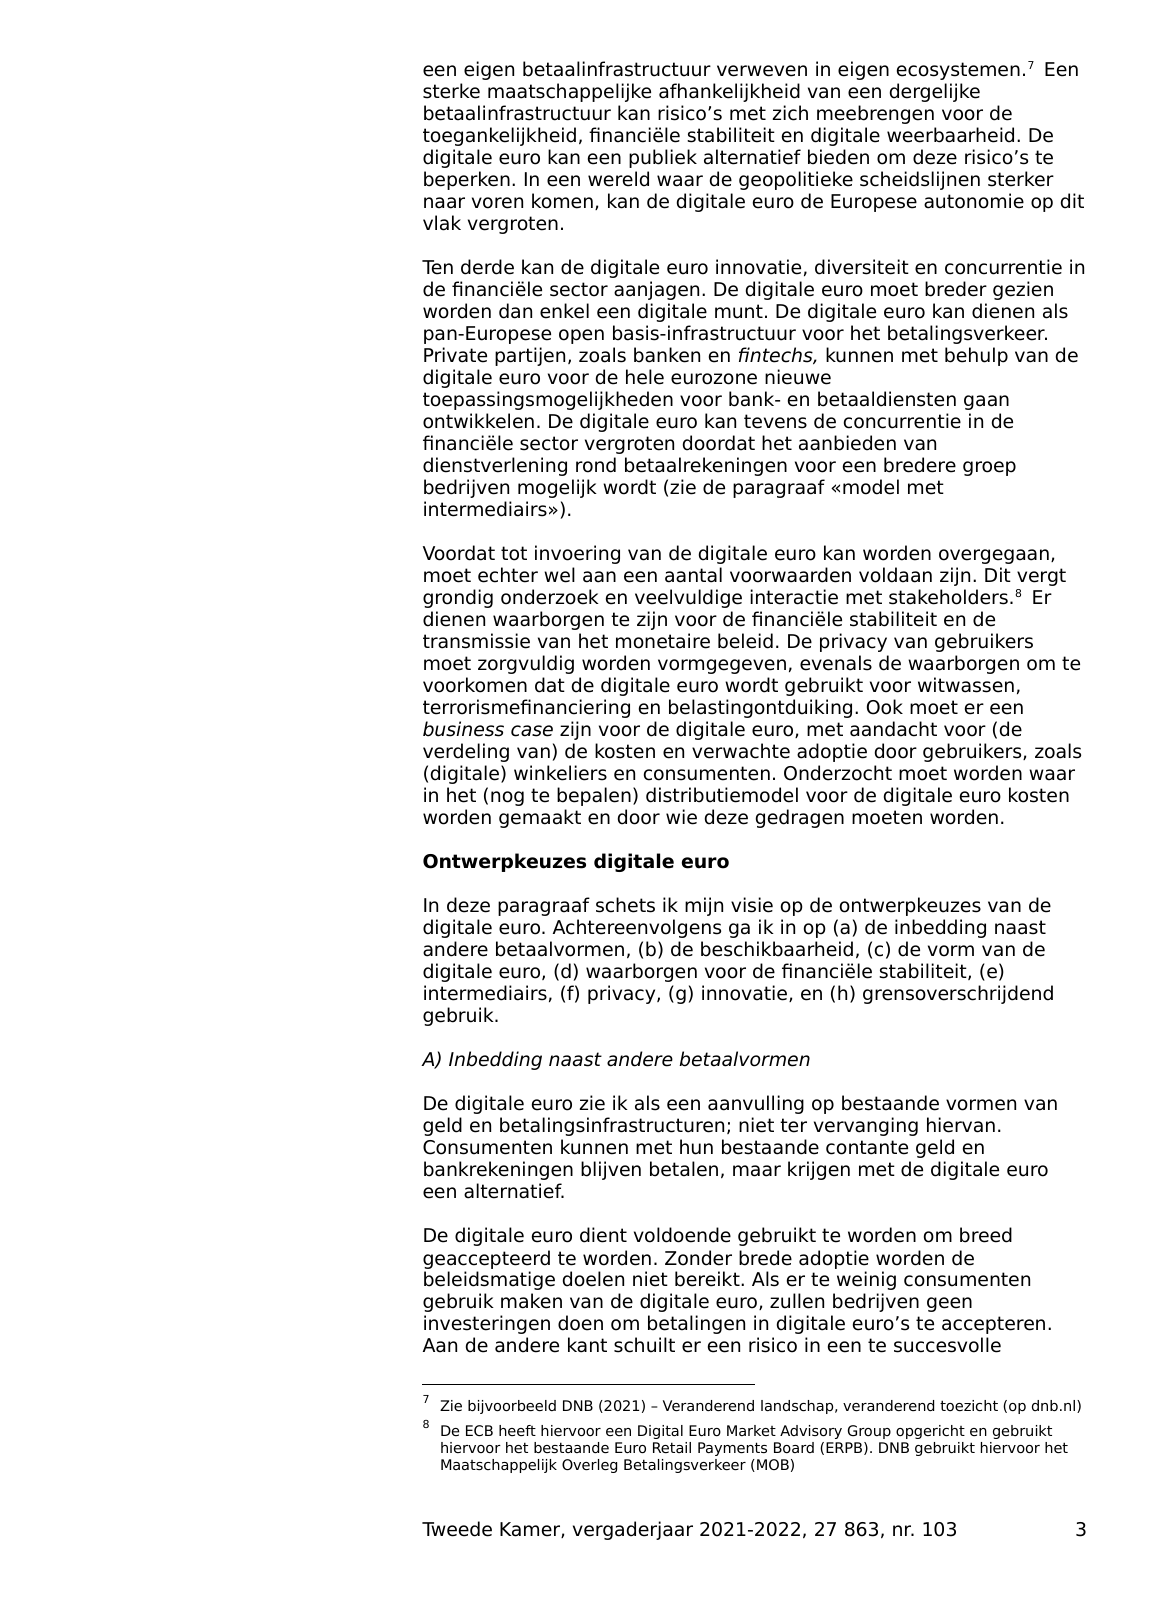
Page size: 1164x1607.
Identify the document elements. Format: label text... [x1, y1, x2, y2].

text De digitale euro zie ik als een aanvulling op bestaande vormen van geld en betalingsinfrastructuren; niet ter vervanging hiervan. Consumenten kunnen met hun bestaande contante geld en bankrekeningen blijven betalen, maar krijgen met de digitale euro een alternatief. [422, 1093, 1087, 1203]
text De digitale euro dient voldoende gebruikt te worden om breed geaccepteerd te worden. Zonder brede adoptie worden de beleidsmatige doelen niet bereikt. Als er te weinig consumenten gebruik maken van de digitale euro, zullen bedrijven geen investeringen doen om betalingen in digitale euro’s te accepteren. Aan de andere kant schuilt er een risico in een te succesvolle [422, 1225, 1087, 1357]
text Voordat tot invoering van de digitale euro kan worden overgegaan, moet echter wel aan een aantal voorwaarden voldaan zijn. Dit vergt grondig onderzoek en veelvuldige interactie met stakeholders. Er dienen waarborgen te zijn voor de financiële stabiliteit en de transmissie van het monetaire beleid. De privacy van gebruikers moet zorgvuldig worden vormgegeven, evenals de waarborgen om te voorkomen dat de digitale euro wordt gebruikt voor witwassen, terrorismefinanciering en belastingontduiking. Ook moet er een business case zijn voor de digitale euro, met aandacht voor (de verdeling van) de kosten en verwachte adoptie door gebruikers, zoals (digitale) winkeliers en consumenten. Onderzocht moet worden waar in het (nog te bepalen) distributiemodel voor de digitale euro kosten worden gemaakt en door wie deze gedragen moeten worden. [422, 543, 1087, 829]
subtitle A) Inbedding naast andere betaalvormen [422, 1049, 1087, 1071]
text De ECB heeft hiervoor een Digital Euro Market Advisory Group opgericht en gebruikt hiervoor het bestaande Euro Retail Payments Board (ERPB). DNB gebruikt hiervoor het Maatschappelijk Overleg Betalingsverkeer (MOB) [422, 1418, 1087, 1474]
text een eigen betaalinfrastructuur verweven in eigen ecosystemen. Een sterke maatschappelijke afhankelijkheid van een dergelijke betaalinfrastructuur kan risico’s met zich meebrengen voor de toegankelijkheid, financiële stabiliteit en digitale weerbaarheid. De digitale euro kan een publiek alternatief bieden om deze risico’s te beperken. In een wereld waar de geopolitieke scheidslijnen sterker naar voren komen, kan de digitale euro de Europese autonomie op dit vlak vergroten. [422, 59, 1087, 235]
text Ten derde kan de digitale euro innovatie, diversiteit en concurrentie in de financiële sector aanjagen. De digitale euro moet breder gezien worden dan enkel een digitale munt. De digitale euro kan dienen als pan-Europese open basis-infrastructuur voor het betalingsverkeer. Private partijen, zoals banken en fintechs, kunnen met behulp van de digitale euro voor de hele eurozone nieuwe toepassingsmogelijkheden voor bank- en betaaldiensten gaan ontwikkelen. De digitale euro kan tevens de concurrentie in de financiële sector vergroten doordat het aanbieden van dienstverlening rond betaalrekeningen voor een bredere groep bedrijven mogelijk wordt (zie de paragraaf «model met intermediairs»). [422, 257, 1087, 521]
text Zie bijvoorbeeld DNB (2021) – Veranderend landschap, veranderend toezicht (op dnb.nl) [422, 1393, 1087, 1416]
subtitle Ontwerpkeuzes digitale euro [422, 851, 1087, 873]
text In deze paragraaf schets ik mijn visie op de ontwerpkeuzes van de digitale euro. Achtereenvolgens ga ik in op (a) de inbedding naast andere betaalvormen, (b) de beschikbaarheid, (c) de vorm van de digitale euro, (d) waarborgen voor de financiële stabiliteit, (e) intermediairs, (f) privacy, (g) innovatie, en (h) grensoverschrijdend gebruik. [422, 895, 1087, 1027]
